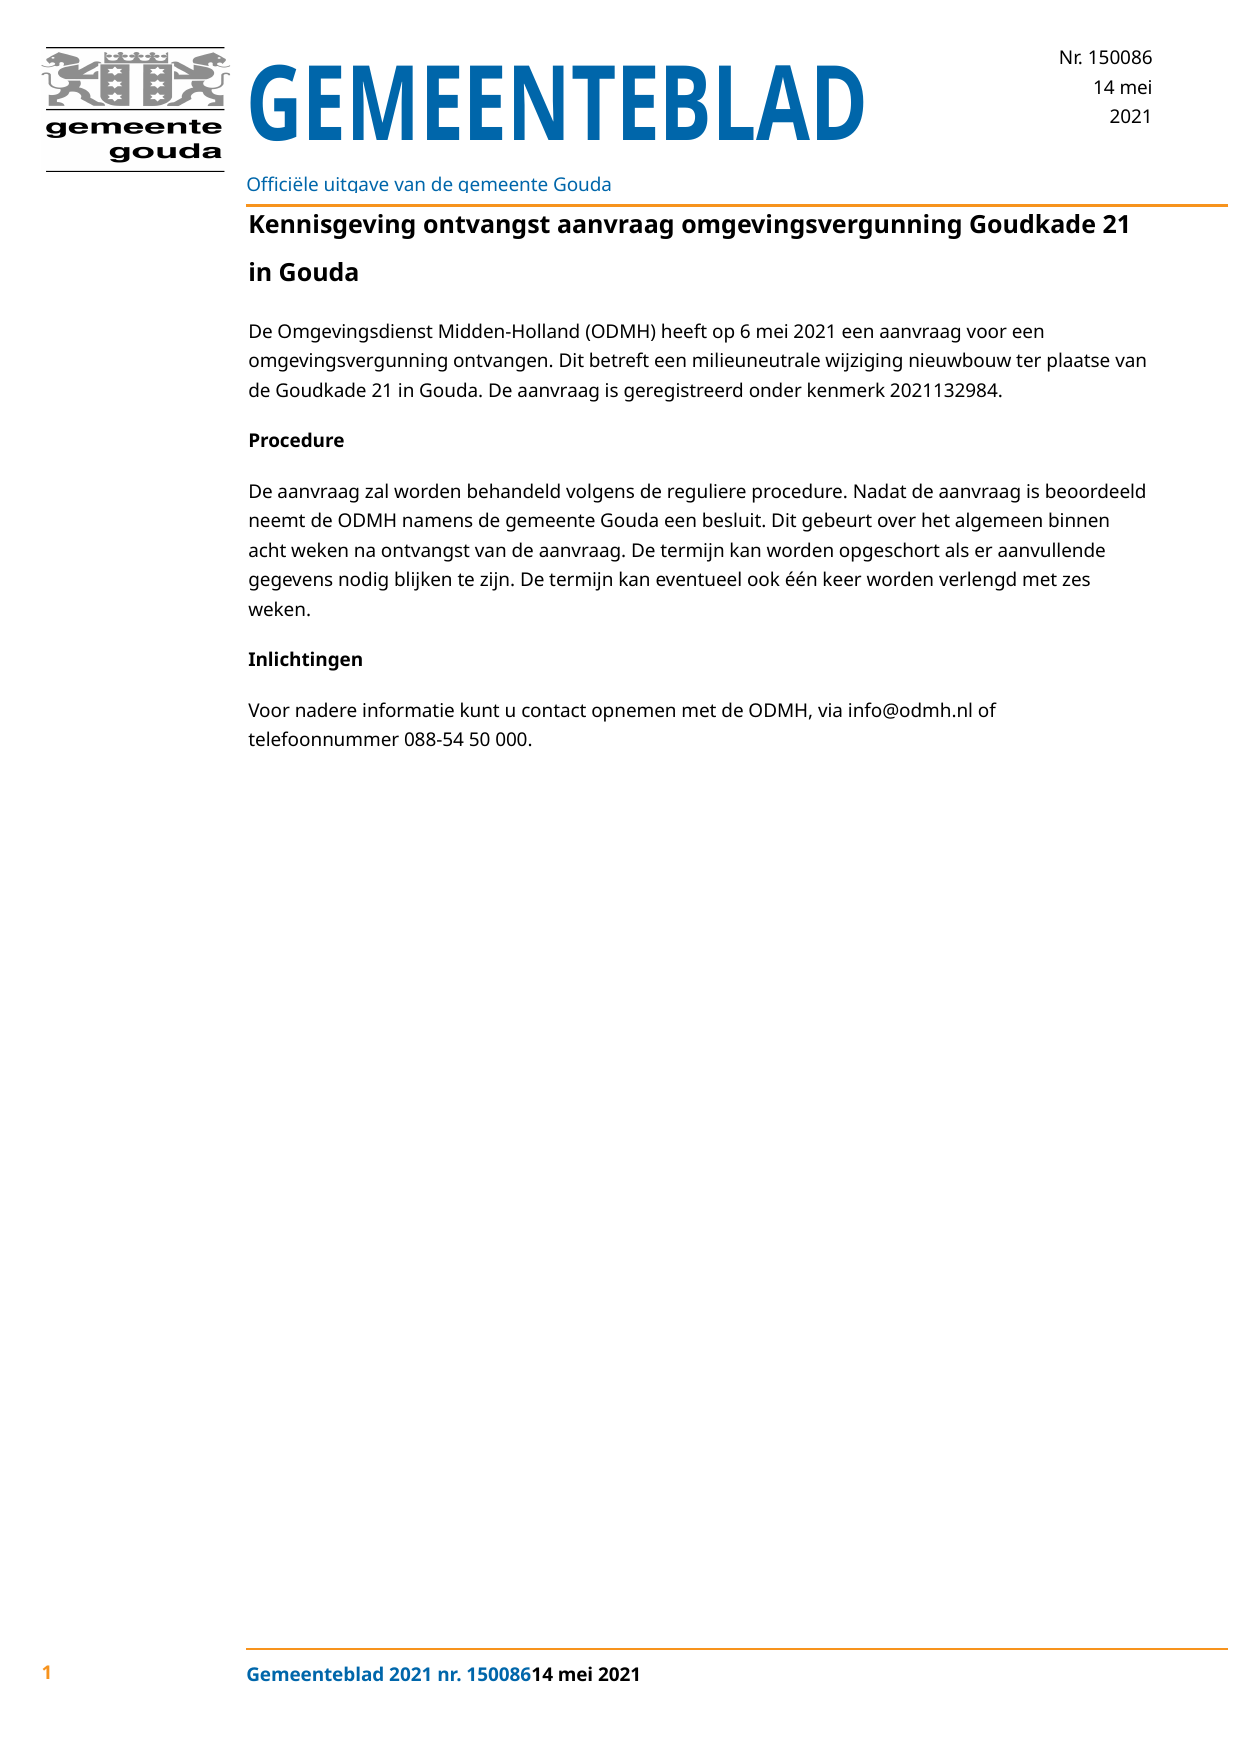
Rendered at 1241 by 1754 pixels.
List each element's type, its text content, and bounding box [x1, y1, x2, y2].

picture [41, 47, 231, 172]
text Inlichtingen [248, 647, 1152, 672]
text De Omgevingsdienst Midden-Holland (ODMH) heeft op 6 mei 2021 een aanvraag voor een omgevingsvergunning ontvangen. Dit betreft een milieuneutrale wijziging nieuwbouw ter plaatse van de Goudkade 21 in Gouda. De aanvraag is geregistreerd onder kenmerk 2021132984. [248, 318, 1152, 403]
text De aanvraag zal worden behandeld volgens de reguliere procedure. Nadat de aanvraag is beoordeeld neemt de ODMH namens de gemeente Gouda een besluit. Dit gebeurt over het algemeen binnen acht weken na ontvangst van de aanvraag. De termijn kan worden opgeschort als er aanvullende gegevens nodig blijken te zijn. De termijn kan eventueel ook één keer worden verlengd met zes weken. [248, 478, 1152, 622]
text Kennisgeving ontvangst aanvraag omgevingsvergunning Goudkade 21 in Gouda [248, 207, 1152, 288]
text Procedure [248, 427, 1152, 453]
text Voor nadere informatie kunt u contact opnemen met de ODMH, via info@odmh.nl of telefoonnummer 088-54 50 000. [248, 697, 1152, 752]
